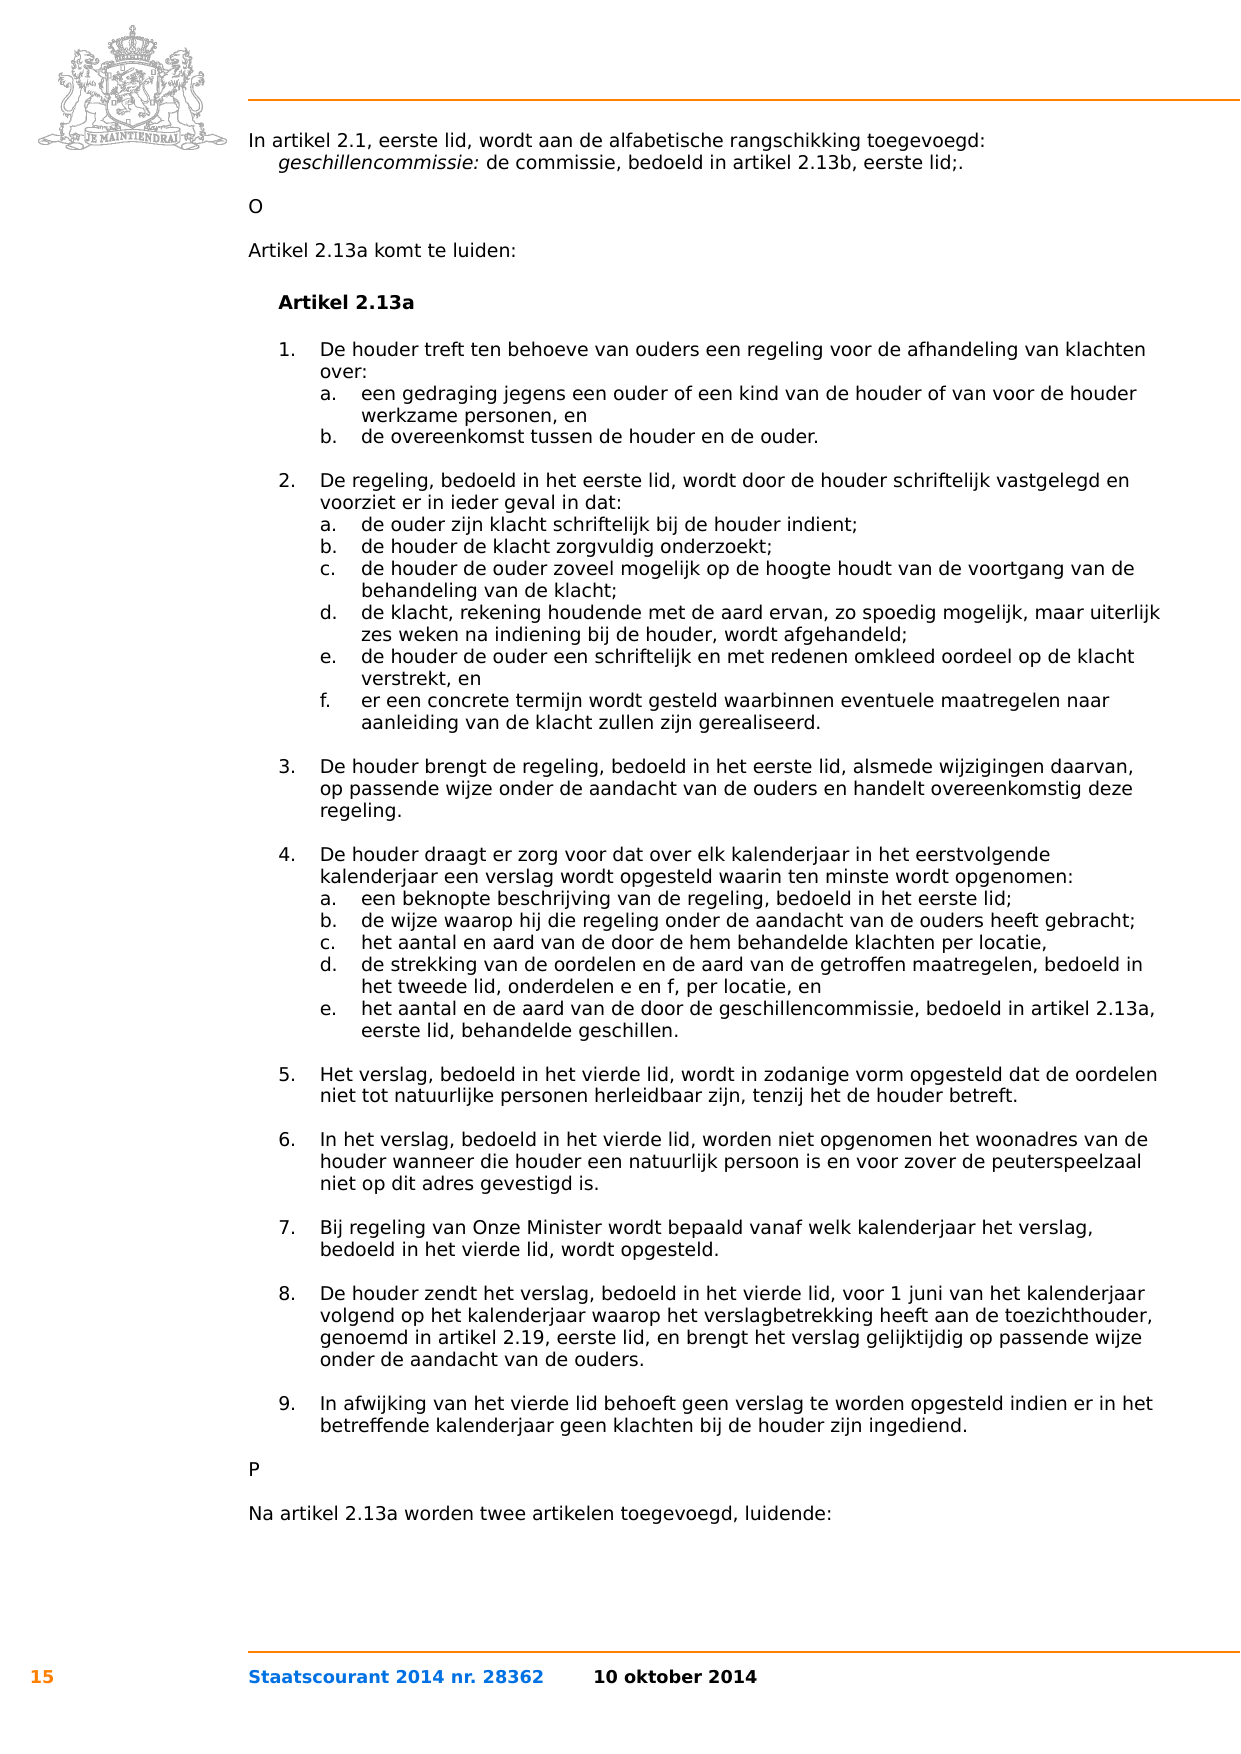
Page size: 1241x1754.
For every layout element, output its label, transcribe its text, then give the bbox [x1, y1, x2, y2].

text O [248, 196, 1163, 218]
text In artikel 2.1, eerste lid, wordt aan de alfabetische rangschikking toegevoegd: [248, 130, 1163, 152]
text 4. De houder draagt er zorg voor dat over elk kalenderjaar in het eerstvolgende kalenderjaar een verslag wordt opgesteld waarin ten minste wordt opgenomen: [278, 844, 1163, 888]
text 1. De houder treft ten behoeve van ouders een regeling voor de afhandeling van klachten over: [278, 338, 1163, 382]
text e. de houder de ouder een schriftelijk en met redenen omkleed oordeel op de klacht verstrekt, en [319, 646, 1163, 690]
text a. de ouder zijn klacht schriftelijk bij de houder indient; [319, 514, 1163, 536]
text a. een gedraging jegens een ouder of een kind van de houder of van voor de houder werkzame personen, en [319, 382, 1163, 426]
text b. de overeenkomst tussen de houder en de ouder. [319, 426, 1163, 448]
text c. de houder de ouder zoveel mogelijk op de hoogte houdt van de voortgang van de behandeling van de klacht; [319, 558, 1163, 602]
text b. de wijze waarop hij die regeling onder de aandacht van de ouders heeft gebracht; [319, 910, 1163, 932]
text 9. In afwijking van het vierde lid behoeft geen verslag te worden opgesteld indien er in het betreffende kalenderjaar geen klachten bij de houder zijn ingediend. [278, 1393, 1163, 1437]
text e. het aantal en de aard van de door de geschillencommissie, bedoeld in artikel 2.13a, eerste lid, behandelde geschillen. [319, 998, 1163, 1042]
text Artikel 2.13a komt te luiden: [248, 239, 1163, 262]
text c. het aantal en aard van de door de hem behandelde klachten per locatie, [319, 932, 1163, 954]
text 5. Het verslag, bedoeld in het vierde lid, wordt in zodanige vorm opgesteld dat de oordelen niet tot natuurlijke personen herleidbaar zijn, tenzij het de houder betreft. [278, 1063, 1163, 1107]
text P [248, 1458, 1163, 1481]
text a. een beknopte beschrijving van de regeling, bedoeld in het eerste lid; [319, 888, 1163, 910]
text d. de strekking van de oordelen en de aard van de getroffen maatregelen, bedoeld in het tweede lid, onderdelen e en f, per locatie, en [319, 954, 1163, 998]
text d. de klacht, rekening houdende met de aard ervan, zo spoedig mogelijk, maar uiterlijk zes weken na indiening bij de houder, wordt afgehandeld; [319, 602, 1163, 646]
text geschillencommissie: de commissie, bedoeld in artikel 2.13b, eerste lid;. [278, 152, 1163, 174]
text 2. De regeling, bedoeld in het eerste lid, wordt door de houder schriftelijk vastgelegd en voorziet er in ieder geval in dat: [278, 470, 1163, 514]
text 3. De houder brengt de regeling, bedoeld in het eerste lid, alsmede wijzigingen daarvan, op passende wijze onder de aandacht van de ouders en handelt overeenkomstig deze regeling. [278, 756, 1163, 822]
text f. er een concrete termijn wordt gesteld waarbinnen eventuele maatregelen naar aanleiding van de klacht zullen zijn gerealiseerd. [319, 690, 1163, 734]
text Na artikel 2.13a worden twee artikelen toegevoegd, luidende: [248, 1502, 1163, 1524]
text b. de houder de klacht zorgvuldig onderzoekt; [319, 536, 1163, 558]
text 7. Bij regeling van Onze Minister wordt bepaald vanaf welk kalenderjaar het verslag, bedoeld in het vierde lid, wordt opgesteld. [278, 1217, 1163, 1261]
text 8. De houder zendt het verslag, bedoeld in het vierde lid, voor 1 juni van het kalenderjaar volgend op het kalenderjaar waarop het verslagbetrekking heeft aan de toezichthouder, genoemd in artikel 2.19, eerste lid, en brengt het verslag gelijktijdig op passende wijze onder de aandacht van de ouders. [278, 1283, 1163, 1371]
subtitle Artikel 2.13a [278, 292, 1163, 313]
picture [38, 25, 227, 150]
text 6. In het verslag, bedoeld in het vierde lid, worden niet opgenomen het woonadres van de houder wanneer die houder een natuurlijk persoon is en voor zover de peuterspeelzaal niet op dit adres gevestigd is. [278, 1129, 1163, 1195]
